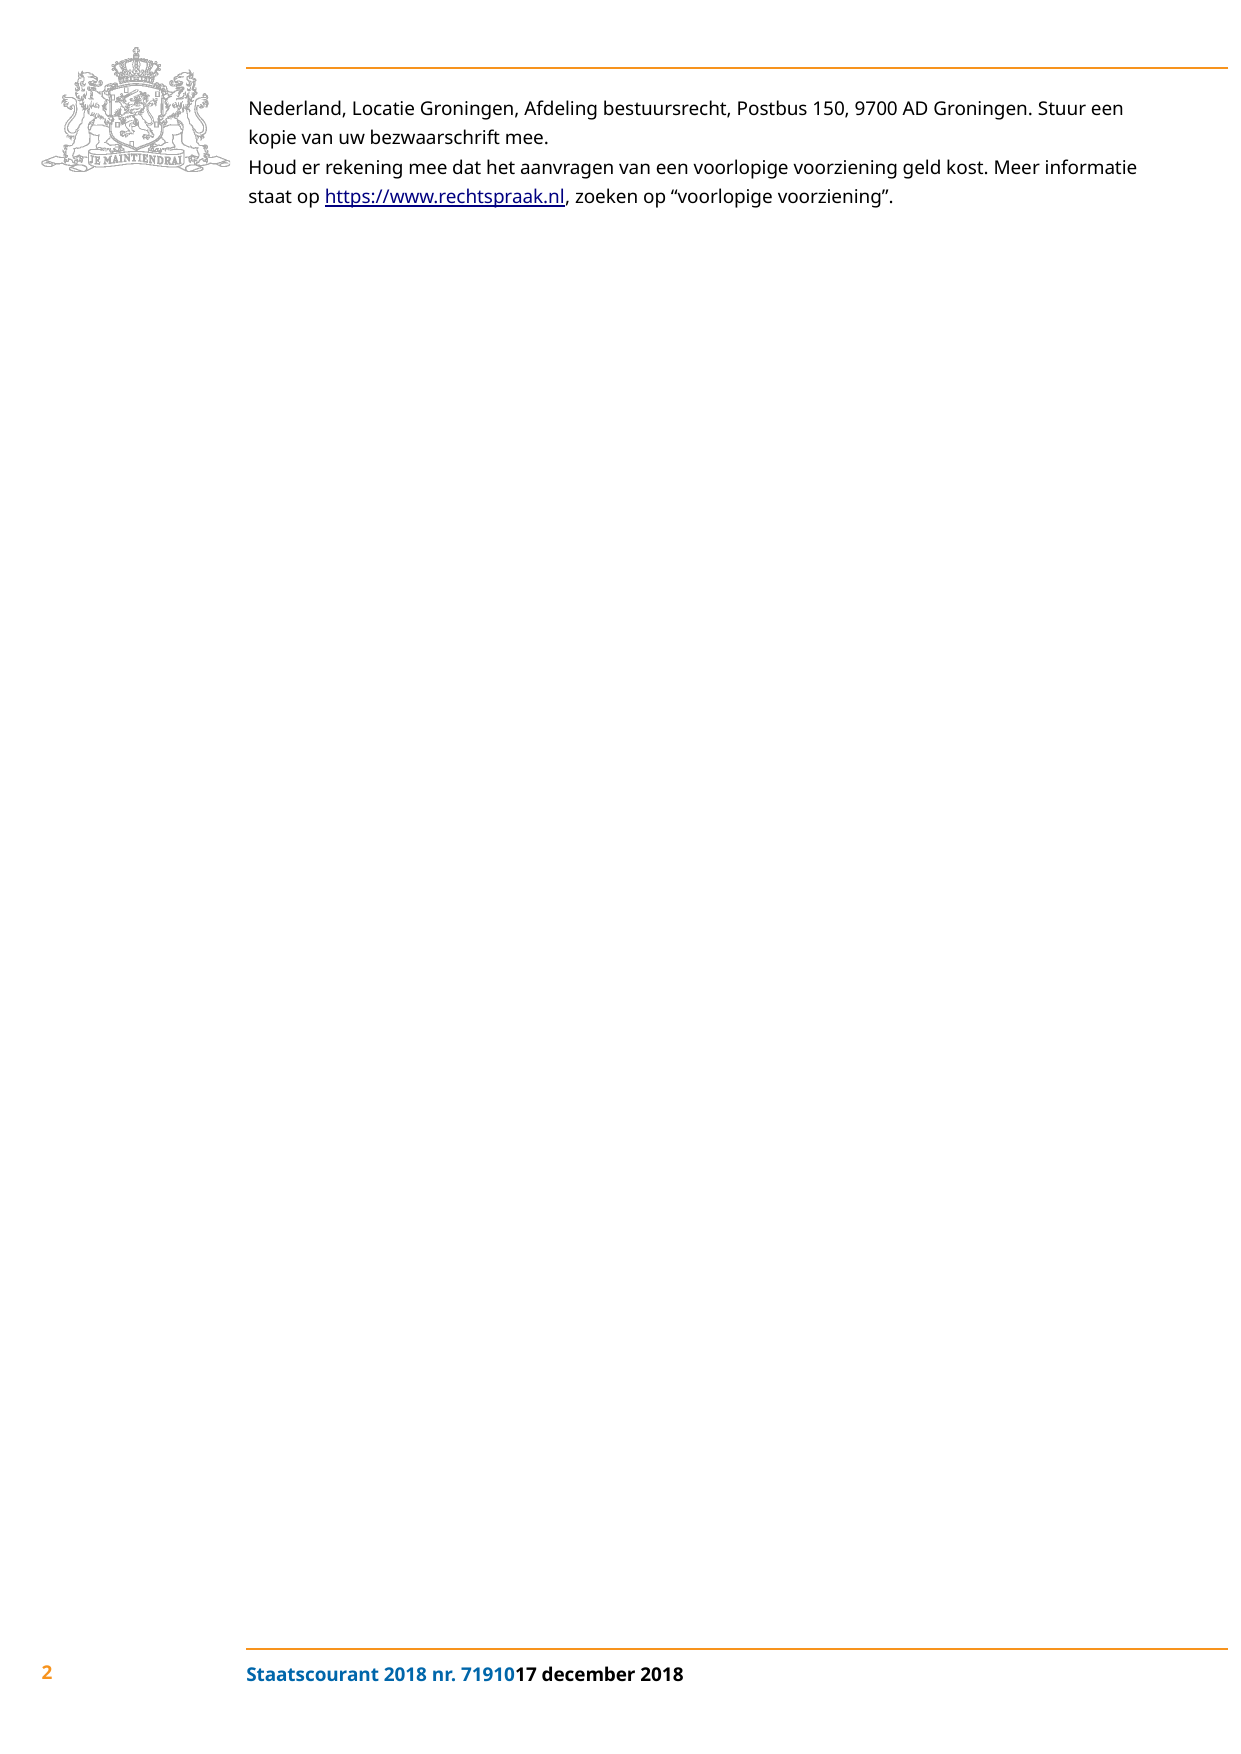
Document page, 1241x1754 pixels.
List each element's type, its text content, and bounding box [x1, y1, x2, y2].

text Nederland, Locatie Groningen, Afdeling bestuursrecht, Postbus 150, 9700 AD Groningen. Stuur een kopie van uw bezwaarschrift mee. [248, 95, 1152, 150]
picture [41, 47, 231, 172]
text Houd er rekening mee dat het aanvragen van een voorlopige voorziening geld kost. Meer informatie staat op https://www.rechtspraak.nl, zoeken op “voorlopige voorziening”. [248, 154, 1152, 209]
